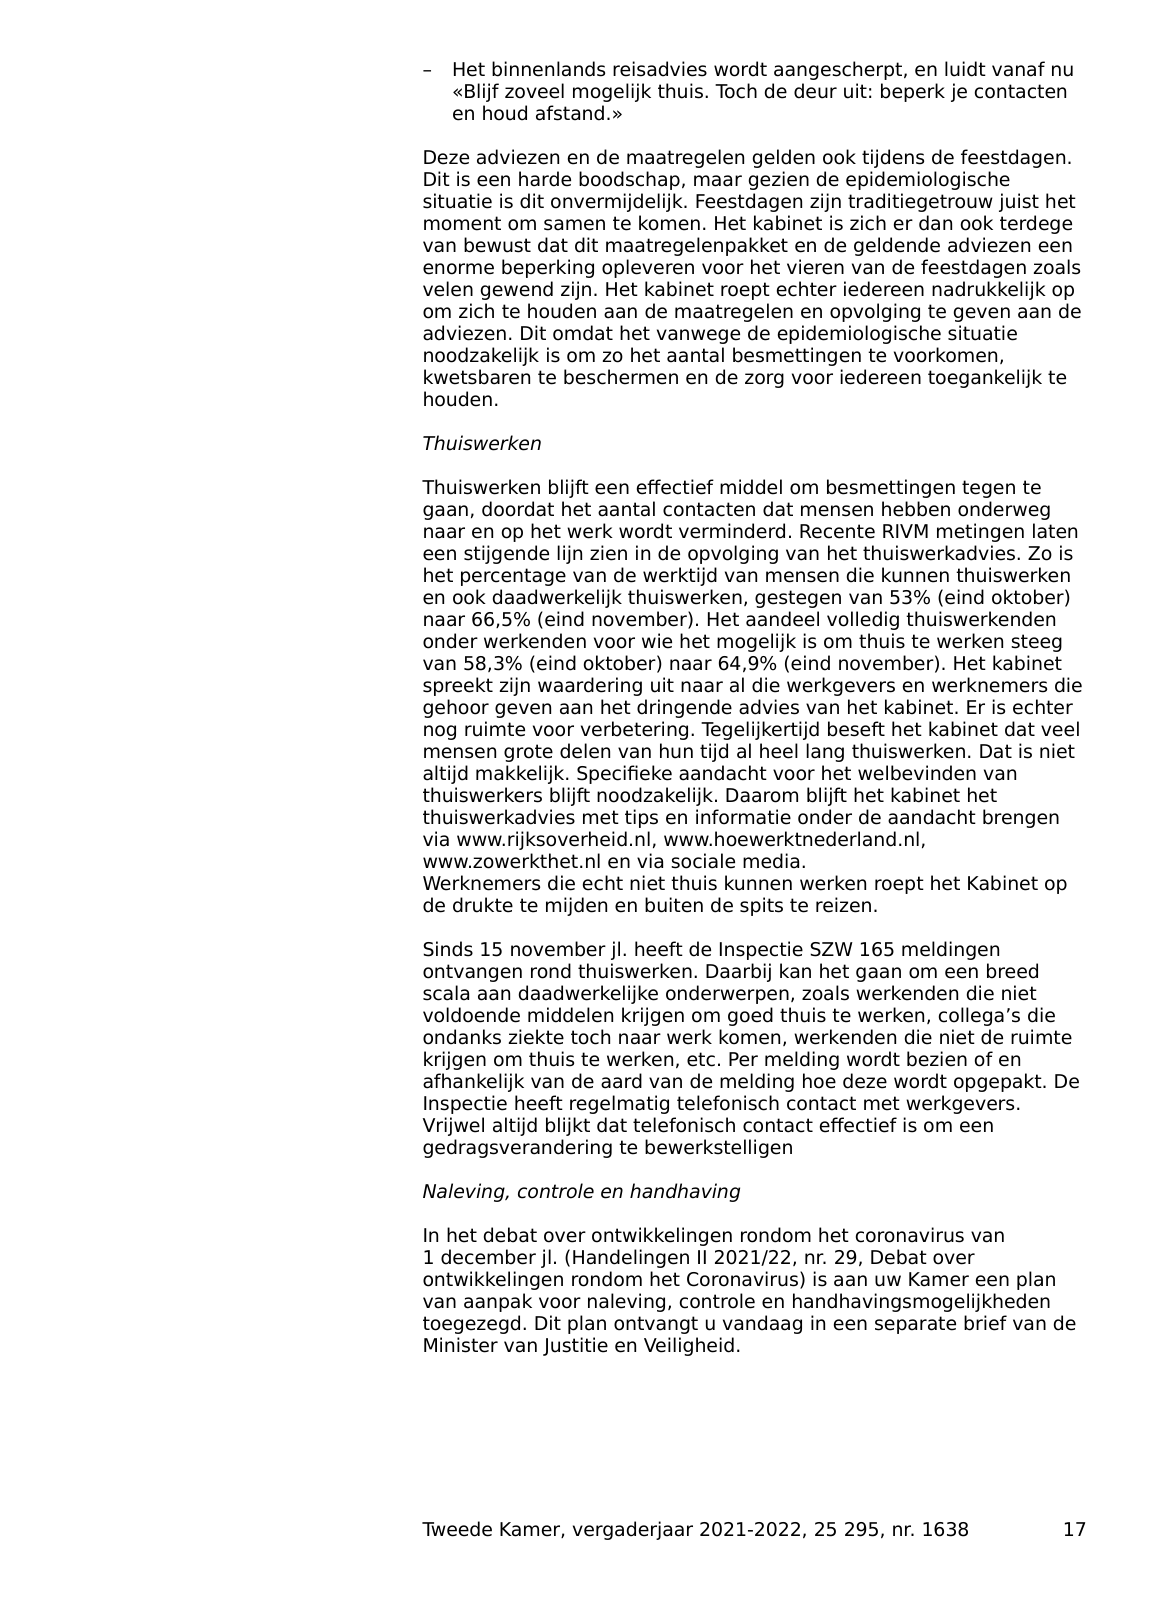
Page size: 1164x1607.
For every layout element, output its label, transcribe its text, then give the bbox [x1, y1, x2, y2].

subtitle Naleving, controle en handhaving [422, 1181, 1087, 1203]
text Thuiswerken blijft een effectief middel om besmettingen tegen te gaan, doordat het aantal contacten dat mensen hebben onderweg naar en op het werk wordt verminderd. Recente RIVM metingen laten een stijgende lijn zien in de opvolging van het thuiswerkadvies. Zo is het percentage van de werktijd van mensen die kunnen thuiswerken en ook daadwerkelijk thuiswerken, gestegen van 53% (eind oktober) naar 66,5% (eind november). Het aandeel volledig thuiswerkenden onder werkenden voor wie het mogelijk is om thuis te werken steeg van 58,3% (eind oktober) naar 64,9% (eind november). Het kabinet spreekt zijn waardering uit naar al die werkgevers en werknemers die gehoor geven aan het dringende advies van het kabinet. Er is echter nog ruimte voor verbetering. Tegelijkertijd beseft het kabinet dat veel mensen grote delen van hun tijd al heel lang thuiswerken. Dat is niet altijd makkelijk. Specifieke aandacht voor het welbevinden van thuiswerkers blijft noodzakelijk. Daarom blijft het kabinet het thuiswerkadvies met tips en informatie onder de aandacht brengen via www.rijksoverheid.nl, www.hoewerktnederland.nl, www.zowerkthet.nl en via sociale media. [422, 477, 1087, 873]
text Sinds 15 november jl. heeft de Inspectie SZW 165 meldingen ontvangen rond thuiswerken. Daarbij kan het gaan om een breed scala aan daadwerkelijke onderwerpen, zoals werkenden die niet voldoende middelen krijgen om goed thuis te werken, collega’s die ondanks ziekte toch naar werk komen, werkenden die niet de ruimte krijgen om thuis te werken, etc. Per melding wordt bezien of en afhankelijk van de aard van de melding hoe deze wordt opgepakt. De Inspectie heeft regelmatig telefonisch contact met werkgevers. Vrijwel altijd blijkt dat telefonisch contact effectief is om een gedragsverandering te bewerkstelligen [422, 939, 1087, 1159]
text In het debat over ontwikkelingen rondom het coronavirus van 1 december jl. (Handelingen II 2021/22, nr. 29, Debat over ontwikkelingen rondom het Coronavirus) is aan uw Kamer een plan van aanpak voor naleving, controle en handhavingsmogelijkheden toegezegd. Dit plan ontvangt u vandaag in een separate brief van de Minister van Justitie en Veiligheid. [422, 1225, 1087, 1357]
subtitle Thuiswerken [422, 433, 1087, 455]
text – Het binnenlands reisadvies wordt aangescherpt, en luidt vanaf nu «Blijf zoveel mogelijk thuis. Toch de deur uit: beperk je contacten en houd afstand.» [422, 59, 1087, 125]
text Deze adviezen en de maatregelen gelden ook tijdens de feestdagen. Dit is een harde boodschap, maar gezien de epidemiologische situatie is dit onvermijdelijk. Feestdagen zijn traditiegetrouw juist het moment om samen te komen. Het kabinet is zich er dan ook terdege van bewust dat dit maatregelenpakket en de geldende adviezen een enorme beperking opleveren voor het vieren van de feestdagen zoals velen gewend zijn. Het kabinet roept echter iedereen nadrukkelijk op om zich te houden aan de maatregelen en opvolging te geven aan de adviezen. Dit omdat het vanwege de epidemiologische situatie noodzakelijk is om zo het aantal besmettingen te voorkomen, kwetsbaren te beschermen en de zorg voor iedereen toegankelijk te houden. [422, 147, 1087, 411]
text Werknemers die echt niet thuis kunnen werken roept het Kabinet op de drukte te mijden en buiten de spits te reizen. [422, 873, 1087, 917]
